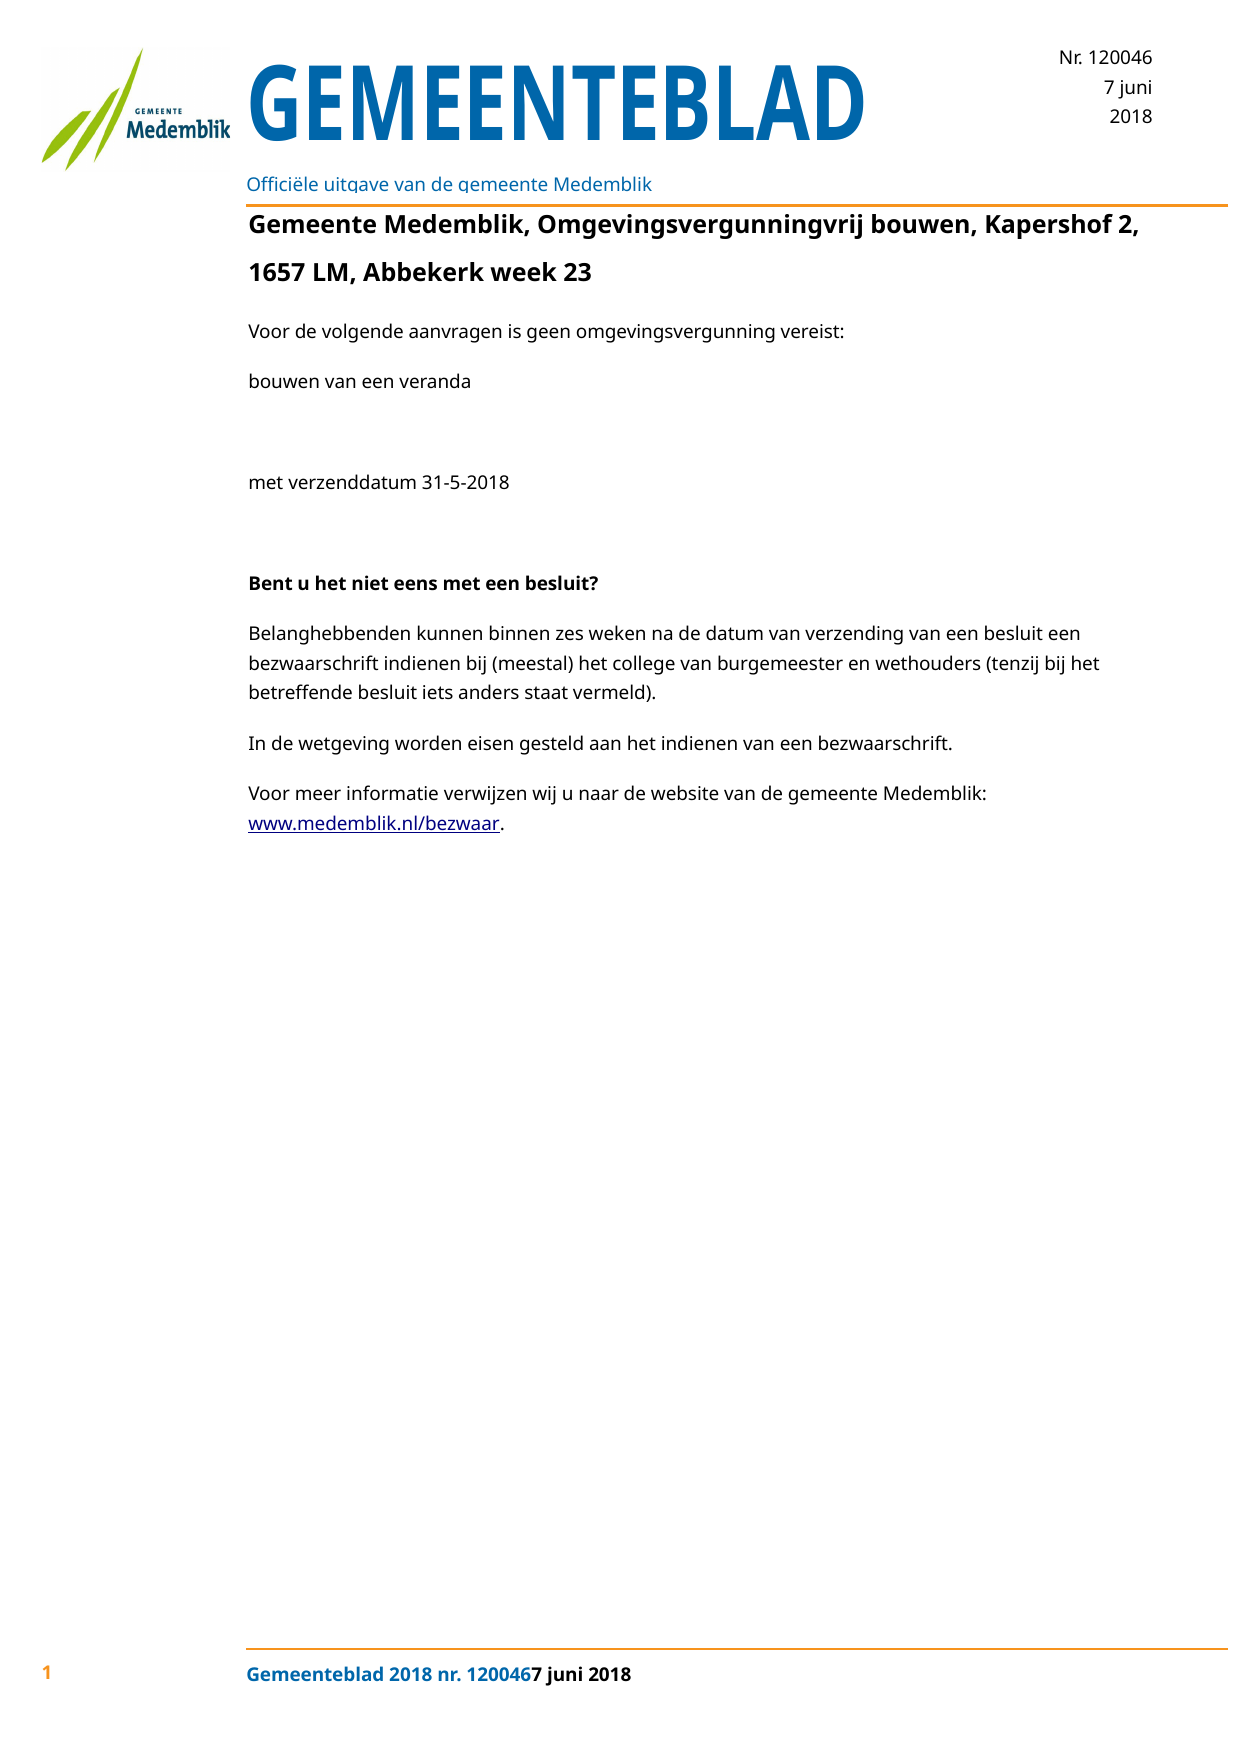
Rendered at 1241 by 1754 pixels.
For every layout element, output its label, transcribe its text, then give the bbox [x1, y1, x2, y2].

text In de wetgeving worden eisen gesteld aan het indienen van een bezwaarschrift. [248, 730, 1152, 756]
text Voor meer informatie verwijzen wij u naar de website van de gemeente Medemblik: www.medemblik.nl/bezwaar. [248, 780, 1152, 836]
text Bent u het niet eens met een besluit? [248, 570, 1152, 596]
text met verzenddatum 31-5-2018 [248, 469, 1152, 495]
text Belanghebbenden kunnen binnen zes weken na de datum van verzending van een besluit een bezwaarschrift indienen bij (meestal) het college van burgemeester en wethouders (tenzij bij het betreffende besluit iets anders staat vermeld). [248, 620, 1152, 705]
picture [41, 47, 231, 172]
text Voor de volgende aanvragen is geen omgevingsvergunning vereist: [248, 318, 1152, 344]
text bouwen van een veranda [248, 368, 1152, 394]
text Gemeente Medemblik, Omgevingsvergunningvrij bouwen, Kapershof 2, 1657 LM, Abbekerk week 23 [248, 207, 1152, 288]
